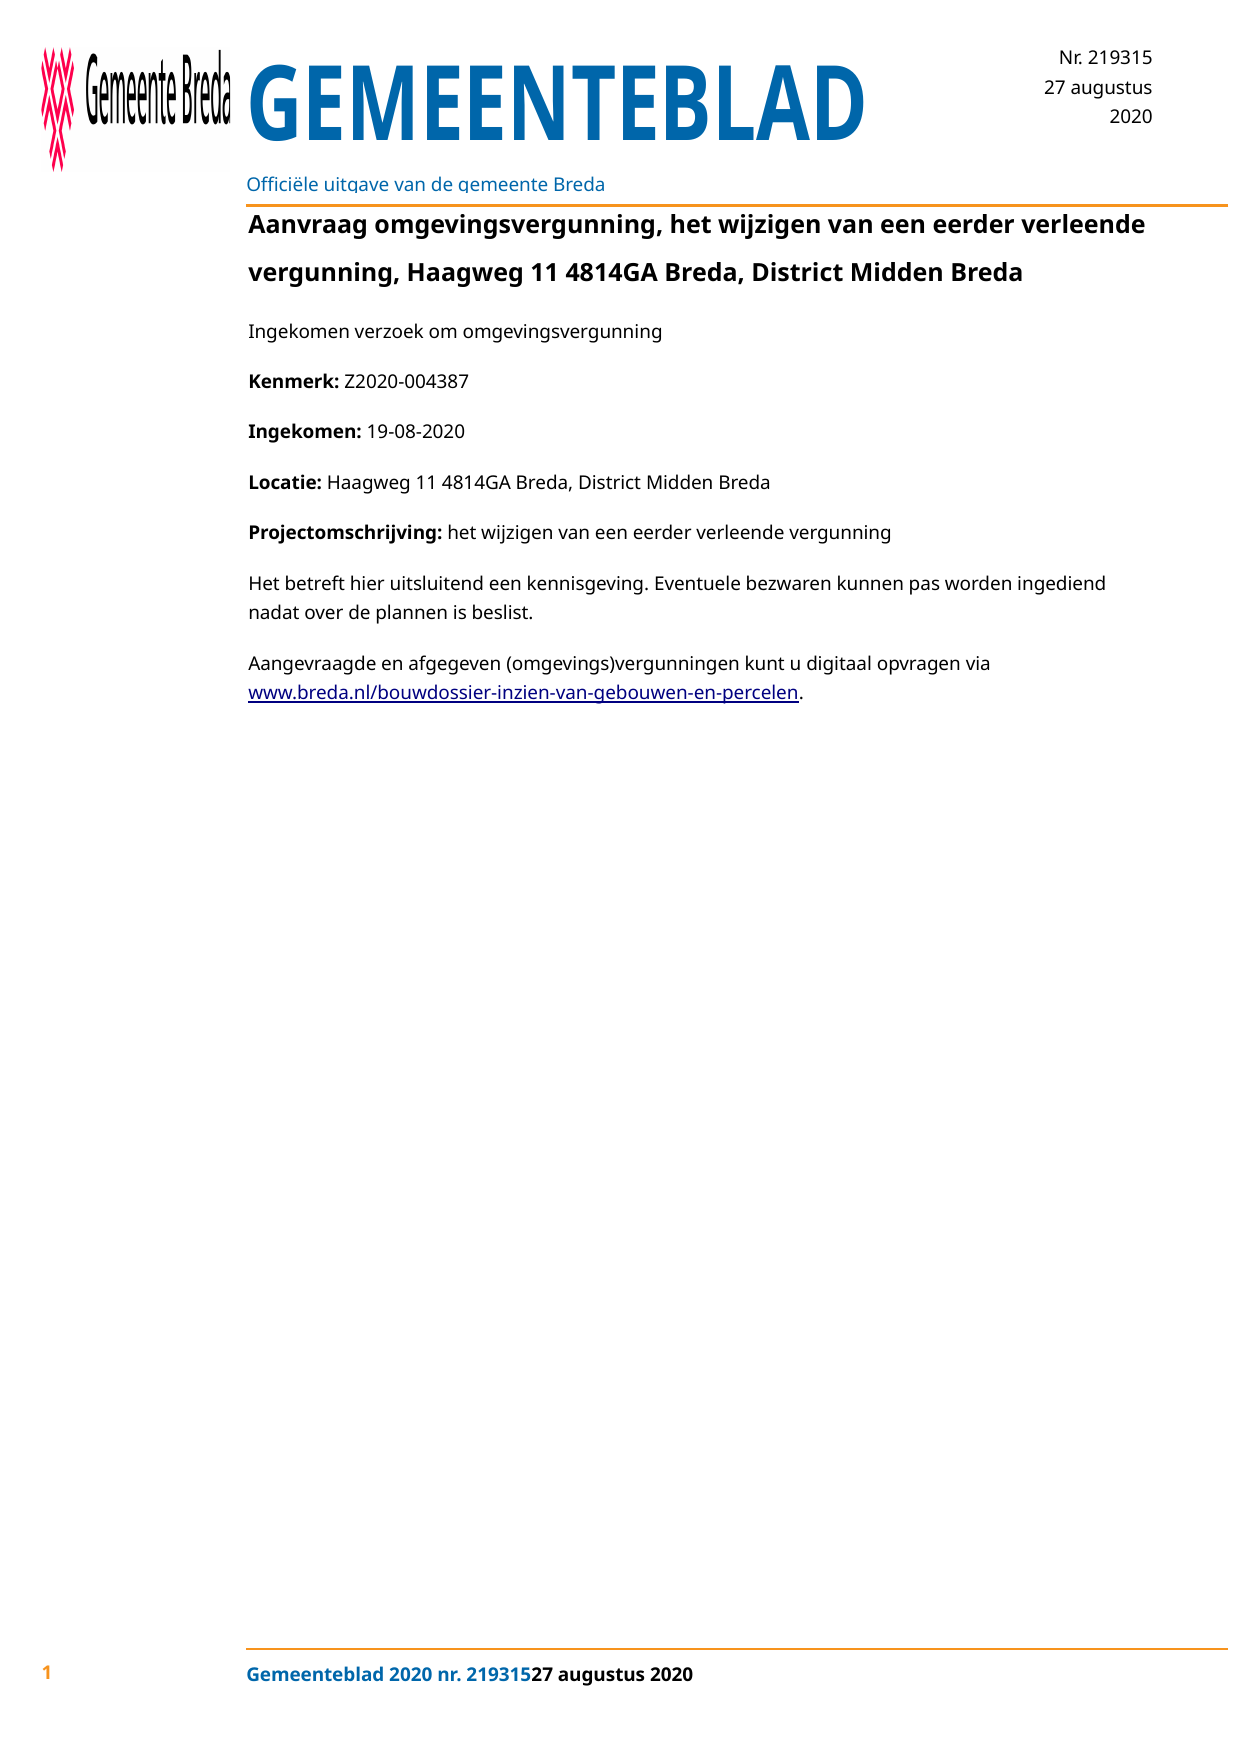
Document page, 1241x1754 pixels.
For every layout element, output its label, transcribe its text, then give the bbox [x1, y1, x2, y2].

text Aangevraagde en afgegeven (omgevings)vergunningen kunt u digitaal opvragen via www.breda.nl/bouwdossier-inzien-van-gebouwen-en-percelen. [248, 650, 1152, 705]
text Ingekomen: 19-08-2020 [248, 419, 1152, 444]
text Kenmerk: Z2020-004387 [248, 368, 1152, 394]
text Het betreft hier uitsluitend een kennisgeving. Eventuele bezwaren kunnen pas worden ingediend nadat over de plannen is beslist. [248, 570, 1152, 625]
text Locatie: Haagweg 11 4814GA Breda, District Midden Breda [248, 469, 1152, 495]
picture [41, 47, 231, 172]
text Ingekomen verzoek om omgevingsvergunning [248, 318, 1152, 344]
text Aanvraag omgevingsvergunning, het wijzigen van een eerder verleende vergunning, Haagweg 11 4814GA Breda, District Midden Breda [248, 207, 1152, 288]
text Projectomschrijving: het wijzigen van een eerder verleende vergunning [248, 519, 1152, 545]
